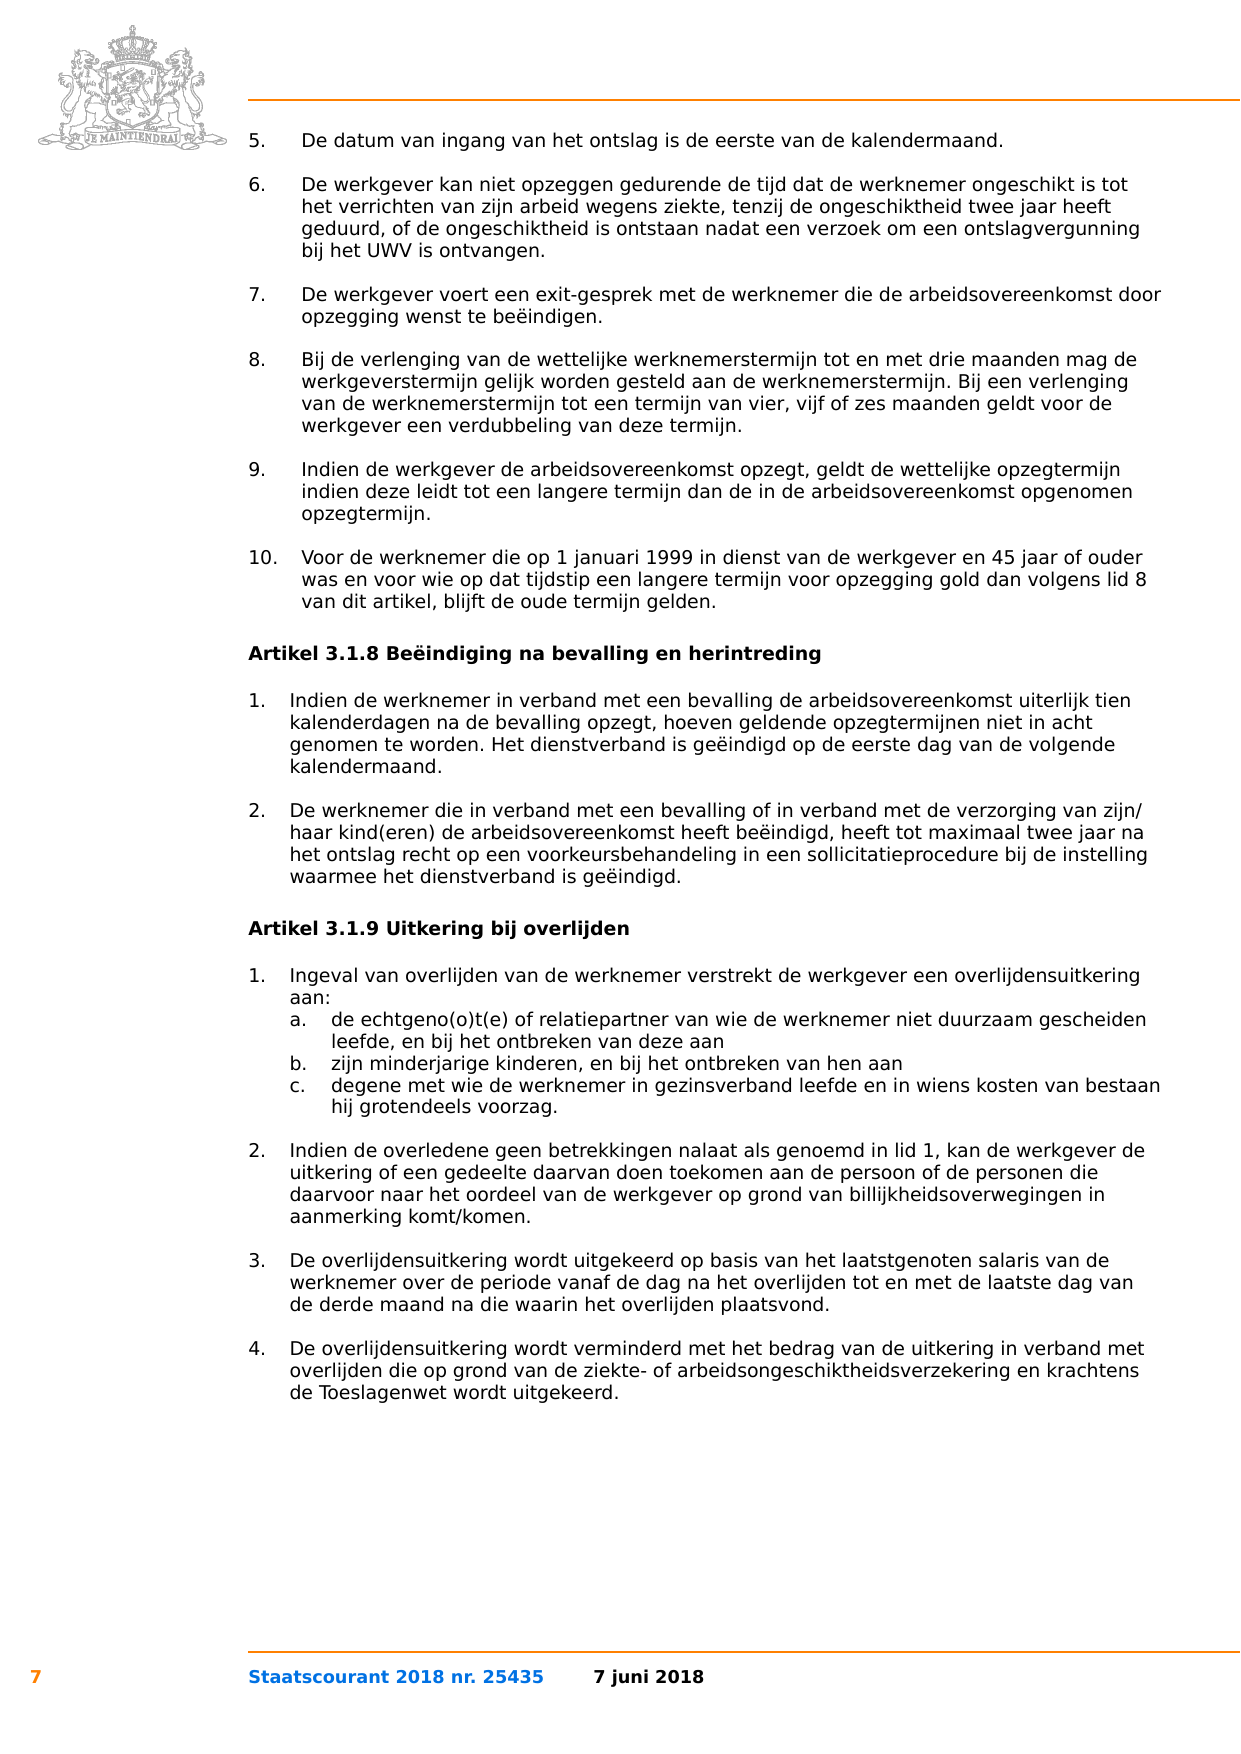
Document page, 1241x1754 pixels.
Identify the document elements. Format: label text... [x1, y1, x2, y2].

text 10. Voor de werknemer die op 1 januari 1999 in dienst van de werkgever en 45 jaar of ouder was en voor wie op dat tijdstip een langere termijn voor opzegging gold dan volgens lid 8 van dit artikel, blijft de oude termijn gelden. [248, 547, 1163, 613]
text 8. Bij de verlenging van de wettelijke werknemerstermijn tot en met drie maanden mag de werkgeverstermijn gelijk worden gesteld aan de werknemerstermijn. Bij een verlenging van de werknemerstermijn tot een termijn van vier, vijf of zes maanden geldt voor de werkgever een verdubbeling van deze termijn. [248, 349, 1163, 437]
text 3. De overlijdensuitkering wordt uitgekeerd op basis van het laatstgenoten salaris van de werknemer over de periode vanaf de dag na het overlijden tot en met de laatste dag van de derde maand na die waarin het overlijden plaatsvond. [248, 1250, 1163, 1316]
text a. de echtgeno(o)t(e) of relatiepartner van wie de werknemer niet duurzaam gescheiden leefde, en bij het ontbreken van deze aan [289, 1008, 1163, 1052]
text 2. Indien de overledene geen betrekkingen nalaat als genoemd in lid 1, kan de werkgever de uitkering of een gedeelte daarvan doen toekomen aan de persoon of de personen die daarvoor naar het oordeel van de werkgever op grond van billijkheidsoverwegingen in aanmerking komt/komen. [248, 1140, 1163, 1228]
text 2. De werknemer die in verband met een bevalling of in verband met de verzorging van zijn/ haar kind(eren) de arbeidsovereenkomst heeft beëindigd, heeft tot maximaal twee jaar na het ontslag recht op een voorkeursbehandeling in een sollicitatieprocedure bij de instelling waarmee het dienstverband is geëindigd. [248, 800, 1163, 888]
text 1. Indien de werknemer in verband met een bevalling de arbeidsovereenkomst uiterlijk tien kalenderdagen na de bevalling opzegt, hoeven geldende opzegtermijnen niet in acht genomen te worden. Het dienstverband is geëindigd op de eerste dag van de volgende kalendermaand. [248, 690, 1163, 778]
text 9. Indien de werkgever de arbeidsovereenkomst opzegt, geldt de wettelijke opzegtermijn indien deze leidt tot een langere termijn dan de in de arbeidsovereenkomst opgenomen opzegtermijn. [248, 459, 1163, 525]
text c. degene met wie de werknemer in gezinsverband leefde en in wiens kosten van bestaan hij grotendeels voorzag. [289, 1074, 1163, 1118]
subtitle Artikel 3.1.8 Beëindiging na bevalling en herintreding [248, 643, 1163, 665]
text 7. De werkgever voert een exit-gesprek met de werknemer die de arbeidsovereenkomst door opzegging wenst te beëindigen. [248, 283, 1163, 327]
subtitle Artikel 3.1.9 Uitkering bij overlijden [248, 918, 1163, 939]
text 6. De werkgever kan niet opzeggen gedurende de tijd dat de werknemer ongeschikt is tot het verrichten van zijn arbeid wegens ziekte, tenzij de ongeschiktheid twee jaar heeft geduurd, of de ongeschiktheid is ontstaan nadat een verzoek om een ontslagvergunning bij het UWV is ontvangen. [248, 174, 1163, 262]
text 4. De overlijdensuitkering wordt verminderd met het bedrag van de uitkering in verband met overlijden die op grond van de ziekte- of arbeidsongeschiktheidsverzekering en krachtens de Toeslagenwet wordt uitgekeerd. [248, 1338, 1163, 1404]
picture [38, 25, 227, 150]
text 1. Ingeval van overlijden van de werknemer verstrekt de werkgever een overlijdensuitkering aan: [248, 964, 1163, 1008]
text b. zijn minderjarige kinderen, en bij het ontbreken van hen aan [289, 1052, 1163, 1074]
text 5. De datum van ingang van het ontslag is de eerste van de kalendermaand. [248, 130, 1163, 152]
